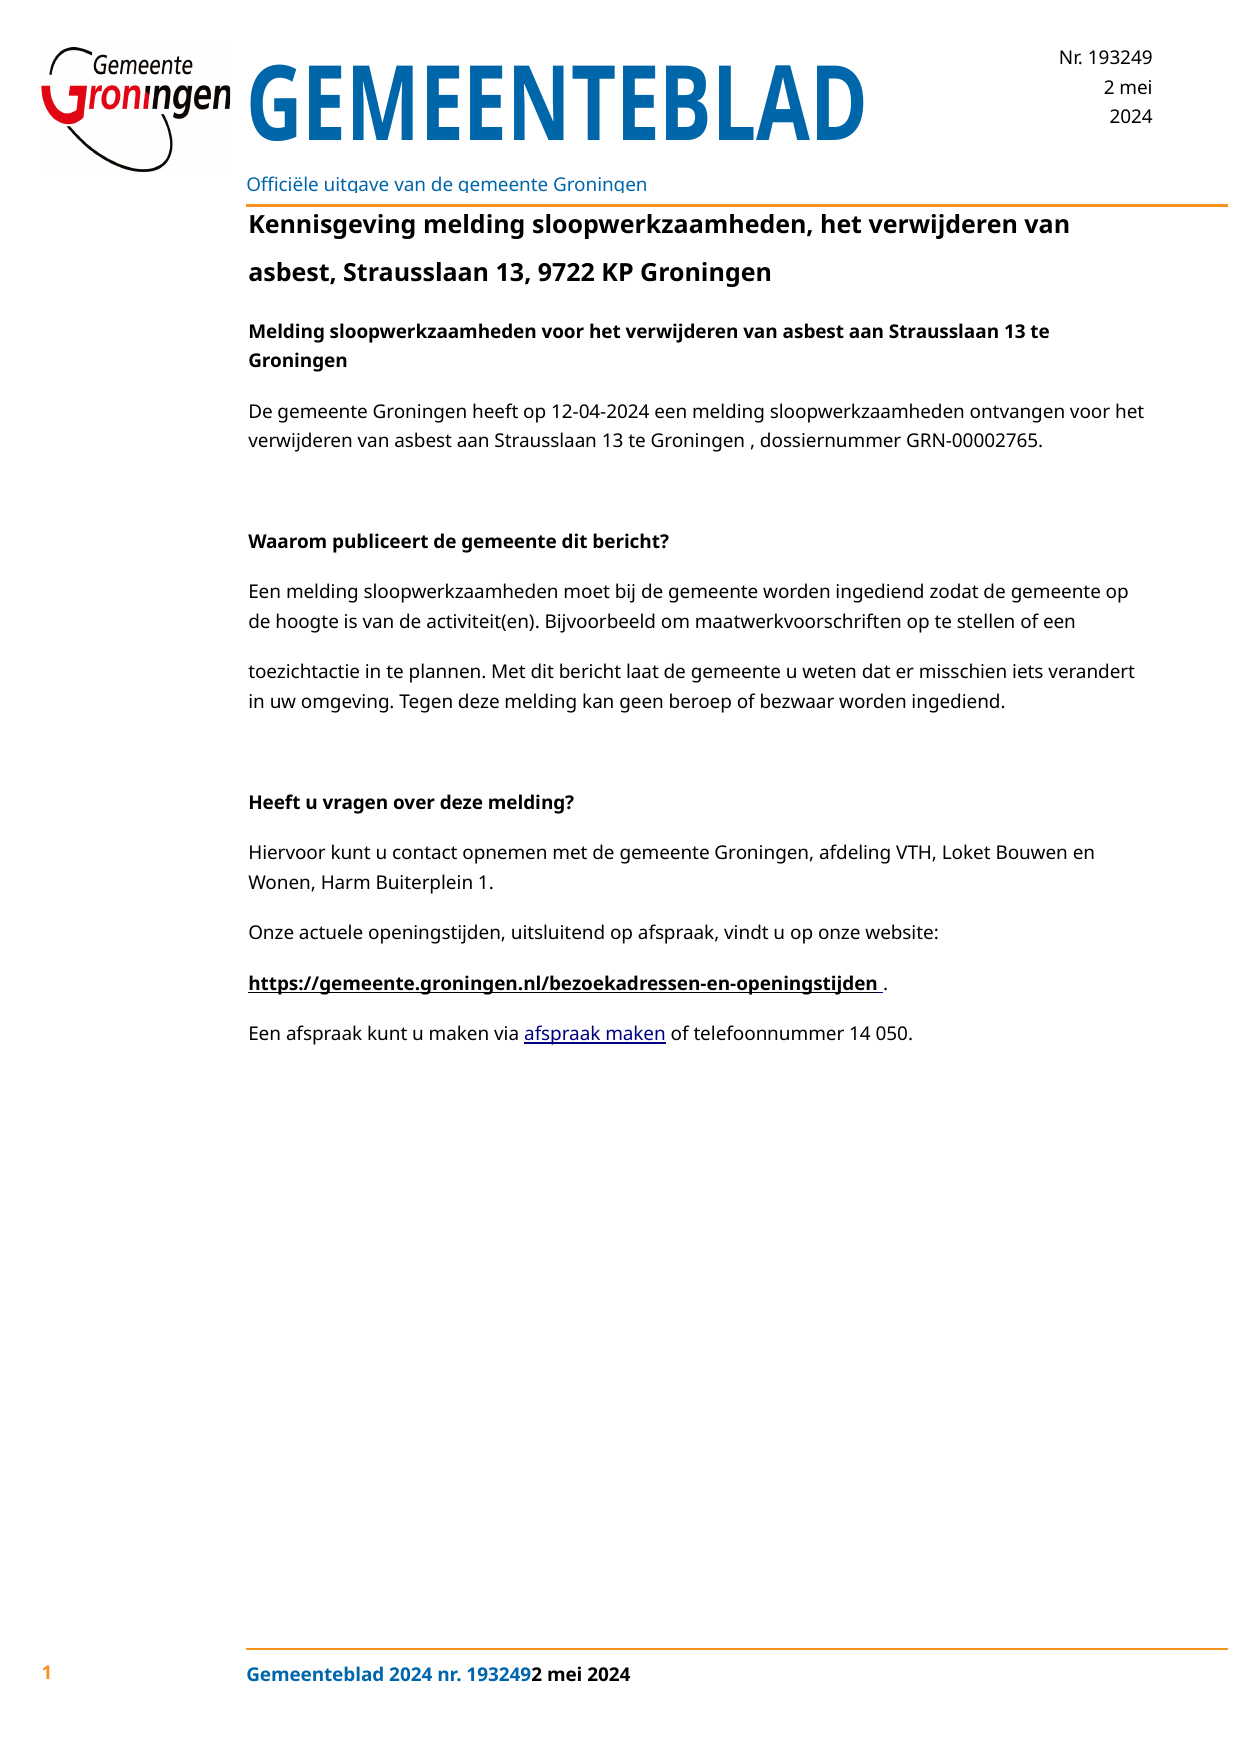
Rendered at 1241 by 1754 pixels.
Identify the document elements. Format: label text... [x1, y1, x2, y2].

text Hiervoor kunt u contact opnemen met de gemeente Groningen, afdeling VTH, Loket Bouwen en Wonen, Harm Buiterplein 1. [248, 839, 1152, 895]
text Waarom publiceert de gemeente dit bericht? [248, 528, 1152, 554]
text De gemeente Groningen heeft op 12-04-2024 een melding sloopwerkzaamheden ontvangen voor het verwijderen van asbest aan Strausslaan 13 te Groningen , dossiernummer GRN-00002765. [248, 398, 1152, 453]
text toezichtactie in te plannen. Met dit bericht laat de gemeente u weten dat er misschien iets verandert in uw omgeving. Tegen deze melding kan geen beroep of bezwaar worden ingediend. [248, 659, 1152, 714]
text Heeft u vragen over deze melding? [248, 789, 1152, 815]
text https://gemeente.groningen.nl/bezoekadressen-en-openingstijden . [248, 970, 1152, 996]
text Onze actuele openingstijden, uitsluitend op afspraak, vindt u op onze website: [248, 919, 1152, 945]
text Een melding sloopwerkzaamheden moet bij de gemeente worden ingediend zodat de gemeente op de hoogte is van de activiteit(en). Bijvoorbeeld om maatwerkvoorschriften op te stellen of een [248, 579, 1152, 634]
picture [41, 47, 231, 172]
text Een afspraak kunt u maken via afspraak maken of telefoonnummer 14 050. [248, 1020, 1152, 1046]
text Kennisgeving melding sloopwerkzaamheden, het verwijderen van asbest, Strausslaan 13, 9722 KP Groningen [248, 207, 1152, 288]
text Melding sloopwerkzaamheden voor het verwijderen van asbest aan Strausslaan 13 te Groningen [248, 318, 1152, 373]
